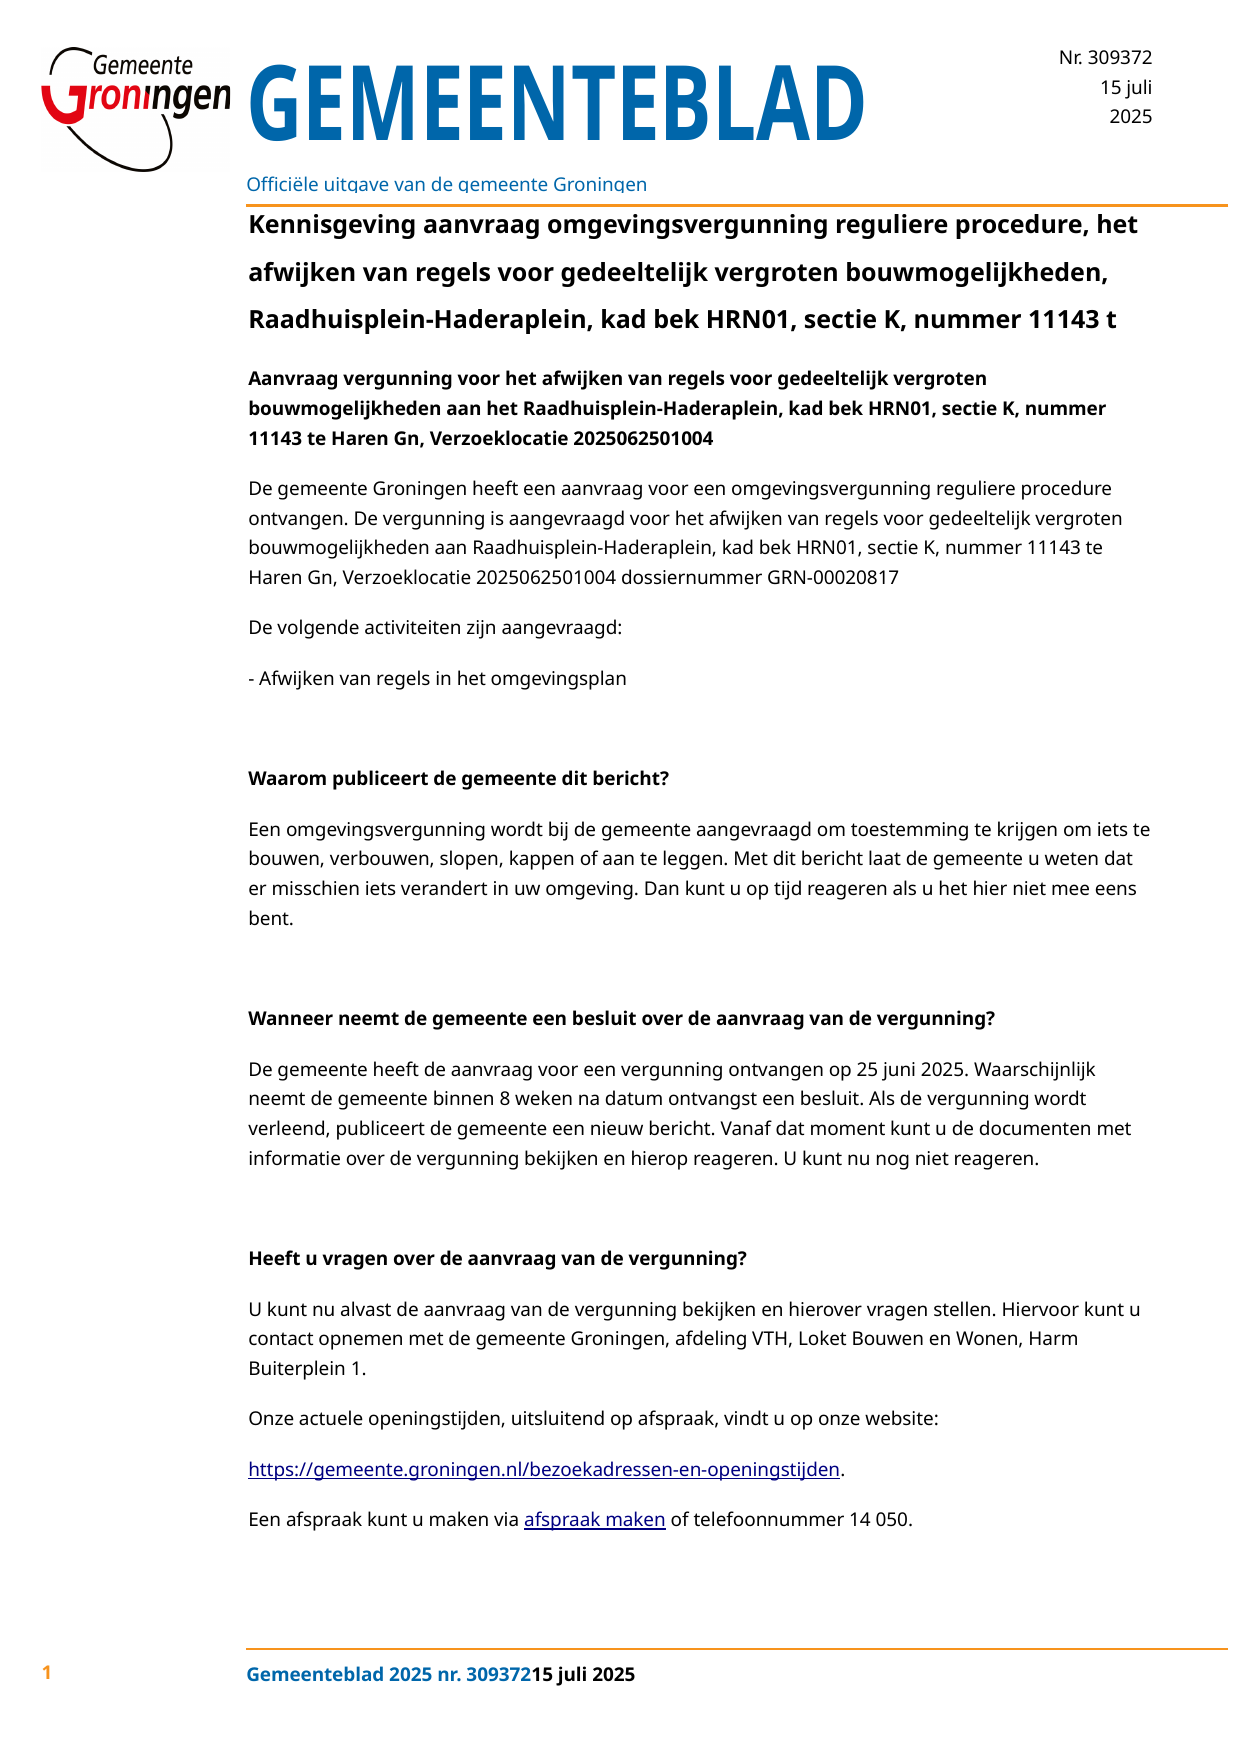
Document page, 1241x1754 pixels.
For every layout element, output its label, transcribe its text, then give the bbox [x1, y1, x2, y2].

text Wanneer neemt de gemeente een besluit over de aanvraag van de vergunning? [248, 1006, 1152, 1031]
text Een afspraak kunt u maken via afspraak maken of telefoonnummer 14 050. [248, 1506, 1152, 1532]
text U kunt nu alvast de aanvraag van de vergunning bekijken en hierover vragen stellen. Hiervoor kunt u contact opnemen met de gemeente Groningen, afdeling VTH, Loket Bouwen en Wonen, Harm Buiterplein 1. [248, 1296, 1152, 1381]
text Waarom publiceert de gemeente dit bericht? [248, 766, 1152, 791]
text Kennisgeving aanvraag omgevingsvergunning reguliere procedure, het afwijken van regels voor gedeeltelijk vergroten bouwmogelijkheden, Raadhuisplein-Haderaplein, kad bek HRN01, sectie K, nummer 11143 t [248, 207, 1152, 336]
text De volgende activiteiten zijn aangevraagd: [248, 614, 1152, 640]
text - Afwijken van regels in het omgevingsplan [248, 665, 1152, 690]
text https://gemeente.groningen.nl/bezoekadressen-en-openingstijden. [248, 1456, 1152, 1482]
text Een omgevingsvergunning wordt bij de gemeente aangevraagd om toestemming te krijgen om iets te bouwen, verbouwen, slopen, kappen of aan te leggen. Met dit bericht laat de gemeente u weten dat er misschien iets verandert in uw omgeving. Dan kunt u op tijd reageren als u het hier niet mee eens bent. [248, 816, 1152, 930]
text Aanvraag vergunning voor het afwijken van regels voor gedeeltelijk vergroten bouwmogelijkheden aan het Raadhuisplein-Haderaplein, kad bek HRN01, sectie K, nummer 11143 te Haren Gn, Verzoeklocatie 2025062501004 [248, 366, 1152, 450]
text Heeft u vragen over de aanvraag van de vergunning? [248, 1246, 1152, 1271]
text De gemeente Groningen heeft een aanvraag voor een omgevingsvergunning reguliere procedure ontvangen. De vergunning is aangevraagd voor het afwijken van regels voor gedeeltelijk vergroten bouwmogelijkheden aan Raadhuisplein-Haderaplein, kad bek HRN01, sectie K, nummer 11143 te Haren Gn, Verzoeklocatie 2025062501004 dossiernummer GRN-00020817 [248, 475, 1152, 589]
text De gemeente heeft de aanvraag voor een vergunning ontvangen op 25 juni 2025. Waarschijnlijk neemt de gemeente binnen 8 weken na datum ontvangst een besluit. Als de vergunning wordt verleend, publiceert de gemeente een nieuw bericht. Vanaf dat moment kunt u de documenten met informatie over de vergunning bekijken en hierop reageren. U kunt nu nog niet reageren. [248, 1056, 1152, 1170]
picture [41, 47, 231, 172]
text Onze actuele openingstijden, uitsluitend op afspraak, vindt u op onze website: [248, 1406, 1152, 1431]
